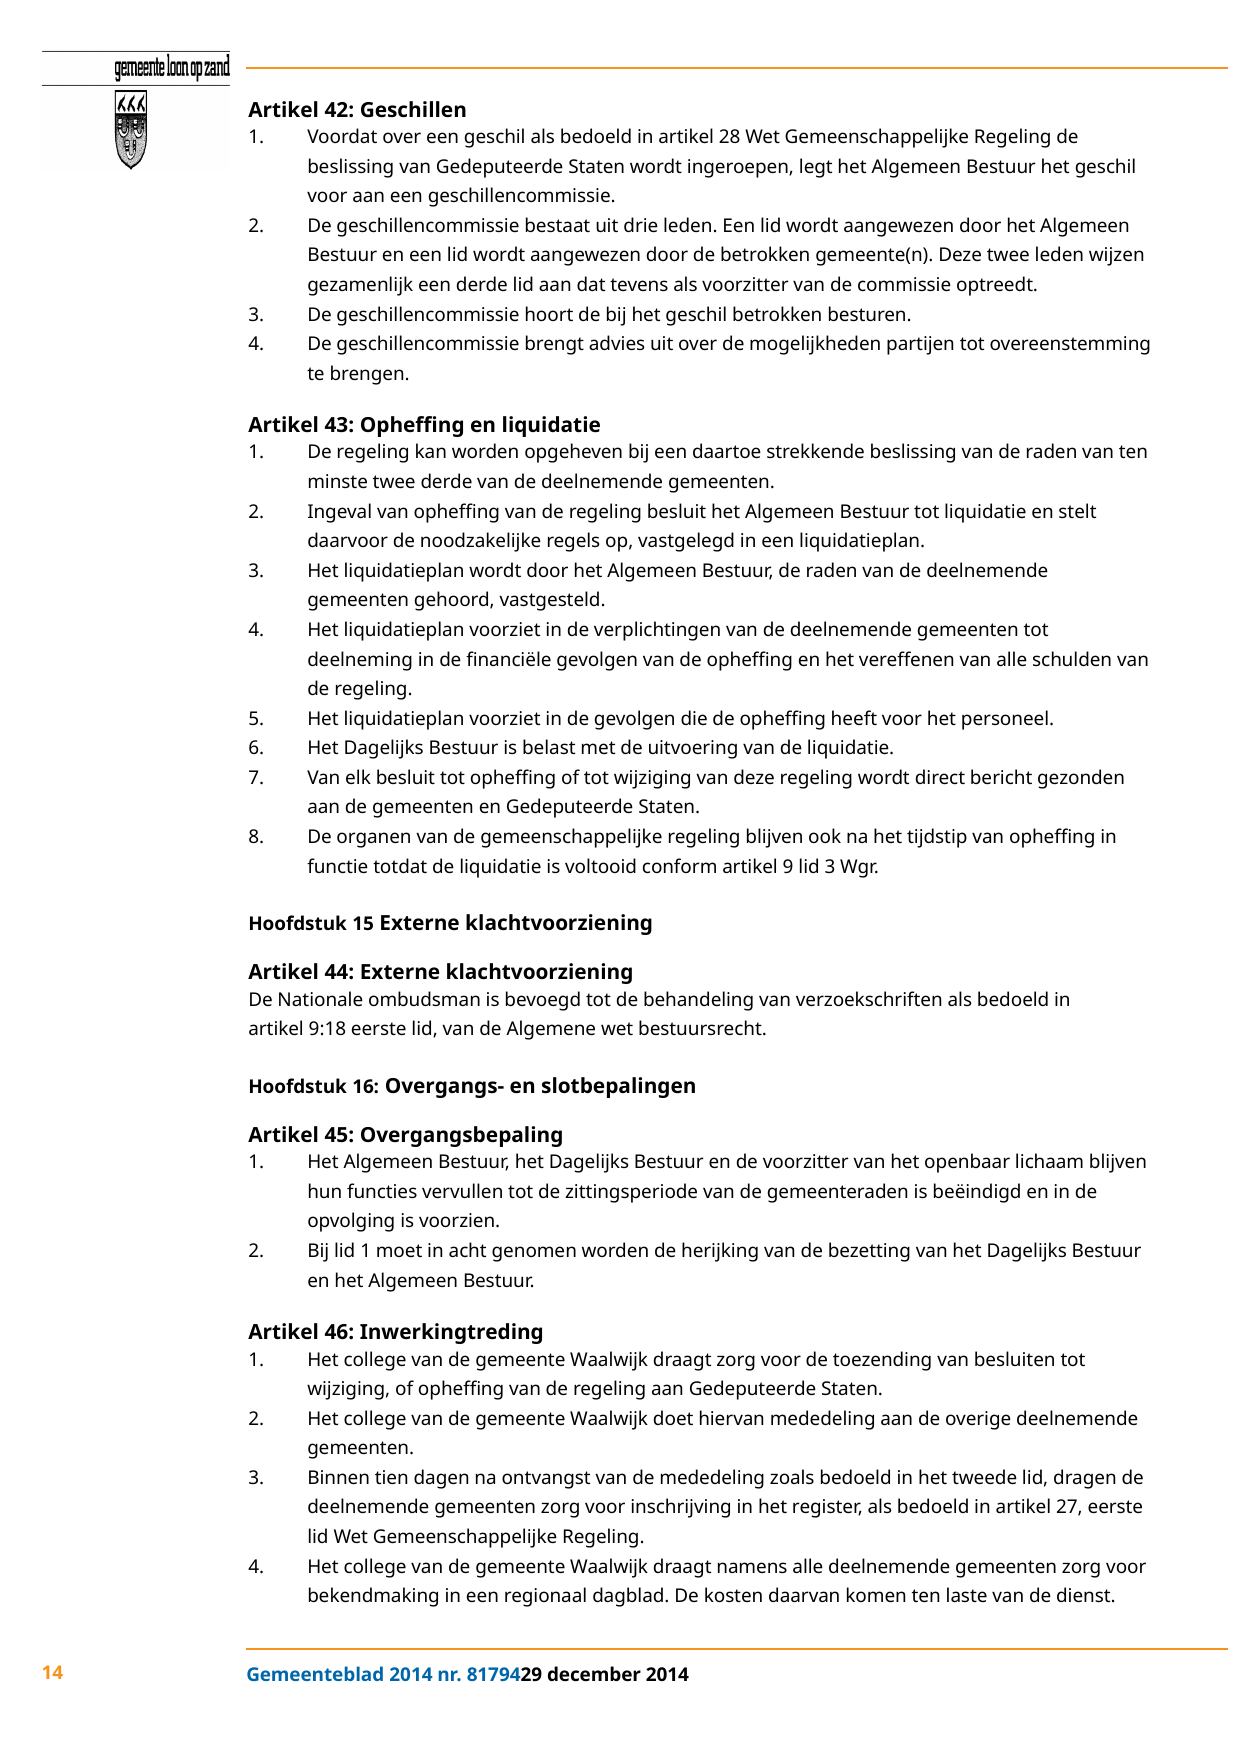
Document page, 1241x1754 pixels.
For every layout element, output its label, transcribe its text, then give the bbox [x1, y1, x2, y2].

list Het college van de gemeente Waalwijk draagt namens alle deelnemende gemeenten zorg voor bekendmaking in een regionaal dagblad. De kosten daarvan komen ten laste van de dienst. [248, 1553, 1152, 1608]
list Het Algemeen Bestuur, het Dagelijks Bestuur en de voorzitter van het openbaar lichaam blijven hun functies vervullen tot de zittingsperiode van de gemeenteraden is beëindigd en in de opvolging is voorzien. [248, 1148, 1152, 1233]
list De regeling kan worden opgeheven bij een daartoe strekkende beslissing van de raden van ten minste twee derde van de deelnemende gemeenten. [248, 439, 1152, 494]
list Van elk besluit tot opheffing of tot wijziging van deze regeling wordt direct bericht gezonden aan de gemeenten en Gedeputeerde Staten. [248, 764, 1152, 819]
text Artikel 45: Overgangsbepaling [248, 1120, 1152, 1148]
list Bij lid 1 moet in acht genomen worden de herijking van de bezetting van het Dagelijks Bestuur en het Algemeen Bestuur. [248, 1237, 1152, 1293]
text Hoofdstuk 15 Externe klachtvoorziening [248, 908, 1152, 937]
list Het liquidatieplan voorziet in de gevolgen die de opheffing heeft voor het personeel. [248, 705, 1152, 731]
picture [41, 47, 231, 172]
list Het college van de gemeente Waalwijk doet hiervan mededeling aan de overige deelnemende gemeenten. [248, 1405, 1152, 1460]
text De Nationale ombudsman is bevoegd tot de behandeling van verzoekschriften als bedoeld in [248, 986, 1152, 1012]
text Artikel 43: Opheffing en liquidatie [248, 410, 1152, 439]
list De geschillencommissie bestaat uit drie leden. Een lid wordt aangewezen door het Algemeen Bestuur en een lid wordt aangewezen door de betrokken gemeente(n). Deze twee leden wijzen gezamenlijk een derde lid aan dat tevens als voorzitter van de commissie optreedt. [248, 212, 1152, 297]
list Het liquidatieplan wordt door het Algemeen Bestuur, de raden van de deelnemende gemeenten gehoord, vastgesteld. [248, 557, 1152, 612]
text Artikel 44: Externe klachtvoorziening [248, 957, 1152, 986]
text Artikel 42: Geschillen [248, 95, 1152, 123]
text Artikel 46: Inwerkingtreding [248, 1317, 1152, 1346]
list De geschillencommissie brengt advies uit over de mogelijkheden partijen tot overeenstemming te brengen. [248, 330, 1152, 386]
text artikel 9:18 eerste lid, van de Algemene wet bestuursrecht. [248, 1016, 1152, 1041]
list Het college van de gemeente Waalwijk draagt zorg voor de toezending van besluiten tot wijziging, of opheffing van de regeling aan Gedeputeerde Staten. [248, 1346, 1152, 1401]
list Het Dagelijks Bestuur is belast met de uitvoering van de liquidatie. [248, 734, 1152, 760]
list De geschillencommissie hoort de bij het geschil betrokken besturen. [248, 301, 1152, 326]
list Voordat over een geschil als bedoeld in artikel 28 Wet Gemeenschappelijke Regeling de beslissing van Gedeputeerde Staten wordt ingeroepen, legt het Algemeen Bestuur het geschil voor aan een geschillencommissie. [248, 123, 1152, 208]
list Het liquidatieplan voorziet in de verplichtingen van de deelnemende gemeenten tot deelneming in de financiële gevolgen van de opheffing en het vereffenen van alle schulden van de regeling. [248, 616, 1152, 701]
text Hoofdstuk 16: Overgangs- en slotbepalingen [248, 1071, 1152, 1099]
list Ingeval van opheffing van de regeling besluit het Algemeen Bestuur tot liquidatie en stelt daarvoor de noodzakelijke regels op, vastgelegd in een liquidatieplan. [248, 498, 1152, 553]
list De organen van de gemeenschappelijke regeling blijven ook na het tijdstip van opheffing in functie totdat de liquidatie is voltooid conform artikel 9 lid 3 Wgr. [248, 823, 1152, 879]
list Binnen tien dagen na ontvangst van de mededeling zoals bedoeld in het tweede lid, dragen de deelnemende gemeenten zorg voor inschrijving in het register, als bedoeld in artikel 27, eerste lid Wet Gemeenschappelijke Regeling. [248, 1464, 1152, 1549]
